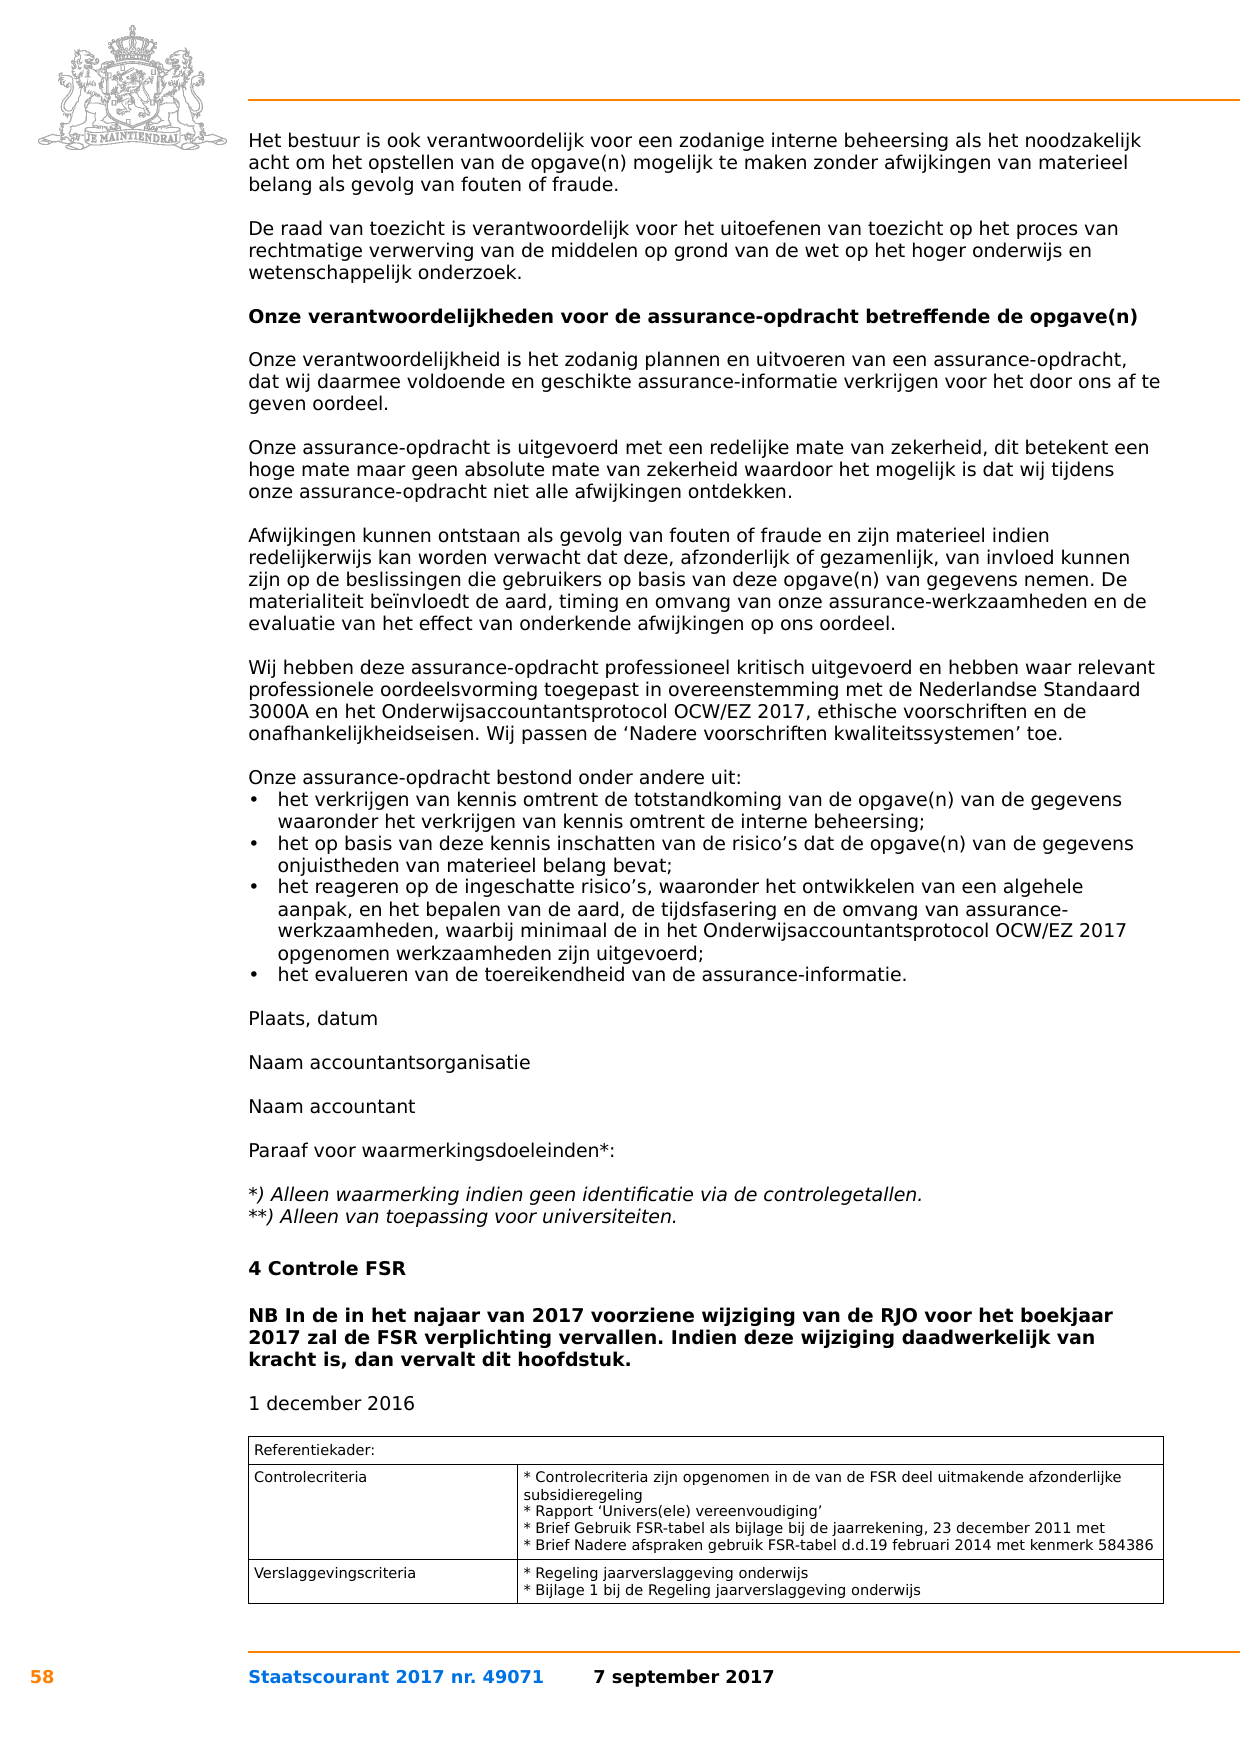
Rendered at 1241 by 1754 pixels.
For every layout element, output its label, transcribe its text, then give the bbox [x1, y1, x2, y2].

text Plaats, datum [248, 1008, 1163, 1030]
text *) Alleen waarmerking indien geen identificatie via de controlegetallen. [248, 1184, 1163, 1206]
text NB In de in het najaar van 2017 voorziene wijziging van de RJO voor het boekjaar 2017 zal de FSR verplichting vervallen. Indien deze wijziging daadwerkelijk van kracht is, dan vervalt dit hoofdstuk. [248, 1304, 1163, 1371]
text • het verkrijgen van kennis omtrent de totstandkoming van de opgave(n) van de gegevens waaronder het verkrijgen van kennis omtrent de interne beheersing; [248, 788, 1163, 832]
subtitle 4 Controle FSR [248, 1258, 1163, 1279]
text • het op basis van deze kennis inschatten van de risico’s dat de opgave(n) van de gegevens onjuistheden van materieel belang bevat; [248, 832, 1163, 876]
text De raad van toezicht is verantwoordelijk voor het uitoefenen van toezicht op het proces van rechtmatige verwerving van de middelen op grond van de wet op het hoger onderwijs en wetenschappelijk onderzoek. [248, 218, 1163, 284]
table_cell Verslaggevingscriteria [249, 1560, 517, 1603]
subtitle Onze verantwoordelijkheden voor de assurance-opdracht betreffende de opgave(n) [248, 306, 1163, 327]
text Onze assurance-opdracht is uitgevoerd met een redelijke mate van zekerheid, dit betekent een hoge mate maar geen absolute mate van zekerheid waardoor het mogelijk is dat wij tijdens onze assurance-opdracht niet alle afwijkingen ontdekken. [248, 437, 1163, 503]
text Naam accountant [248, 1096, 1163, 1118]
text • het evalueren van de toereikendheid van de assurance-informatie. [248, 964, 1163, 986]
picture [38, 25, 227, 150]
text • het reageren op de ingeschatte risico’s, waaronder het ontwikkelen van een algehele aanpak, en het bepalen van de aard, de tijdsfasering en de omvang van assurance-werkzaamheden, waarbij minimaal de in het Onderwijsaccountantsprotocol OCW/EZ 2017 opgenomen werkzaamheden zijn uitgevoerd; [248, 876, 1163, 964]
text Het bestuur is ook verantwoordelijk voor een zodanige interne beheersing als het noodzakelijk acht om het opstellen van de opgave(n) mogelijk te maken zonder afwijkingen van materieel belang als gevolg van fouten of fraude. [248, 130, 1163, 196]
text Paraaf voor waarmerkingsdoeleinden*: [248, 1140, 1163, 1162]
table_cell Controlecriteria [249, 1465, 517, 1559]
text Onze verantwoordelijkheid is het zodanig plannen en uitvoeren van een assurance-opdracht, dat wij daarmee voldoende en geschikte assurance-informatie verkrijgen voor het door ons af te geven oordeel. [248, 349, 1163, 415]
text **) Alleen van toepassing voor universiteiten. [248, 1206, 1163, 1228]
table_cell * Controlecriteria zijn opgenomen in de van de FSR deel uitmakende afzonderlijke subsidieregeling * Rapport ‘Univers(ele) vereenvoudiging’ * Brief Gebruik FSR-tabel als bijlage bij de jaarrekening, 23 december 2011 met * Brief Nadere afspraken gebruik FSR-tabel d.d.19 februari 2014 met kenmerk 584386 [518, 1465, 1163, 1559]
text Wij hebben deze assurance-opdracht professioneel kritisch uitgevoerd en hebben waar relevant professionele oordeelsvorming toegepast in overeenstemming met de Nederlandse Standaard 3000A en het Onderwijsaccountantsprotocol OCW/EZ 2017, ethische voorschriften en de onafhankelijkheidseisen. Wij passen de ‘Nadere voorschriften kwaliteitssystemen’ toe. [248, 657, 1163, 745]
text Afwijkingen kunnen ontstaan als gevolg van fouten of fraude en zijn materieel indien redelijkerwijs kan worden verwacht dat deze, afzonderlijk of gezamenlijk, van invloed kunnen zijn op de beslissingen die gebruikers op basis van deze opgave(n) van gegevens nemen. De materialiteit beïnvloedt de aard, timing en omvang van onze assurance-werkzaamheden en de evaluatie van het effect van onderkende afwijkingen op ons oordeel. [248, 525, 1163, 635]
text Naam accountantsorganisatie [248, 1052, 1163, 1074]
text 1 december 2016 [248, 1392, 1163, 1414]
table_header Referentiekader: [249, 1437, 1163, 1464]
text Onze assurance-opdracht bestond onder andere uit: [248, 767, 1163, 788]
table_cell * Regeling jaarverslaggeving onderwijs * Bijlage 1 bij de Regeling jaarverslaggeving onderwijs [518, 1560, 1163, 1603]
